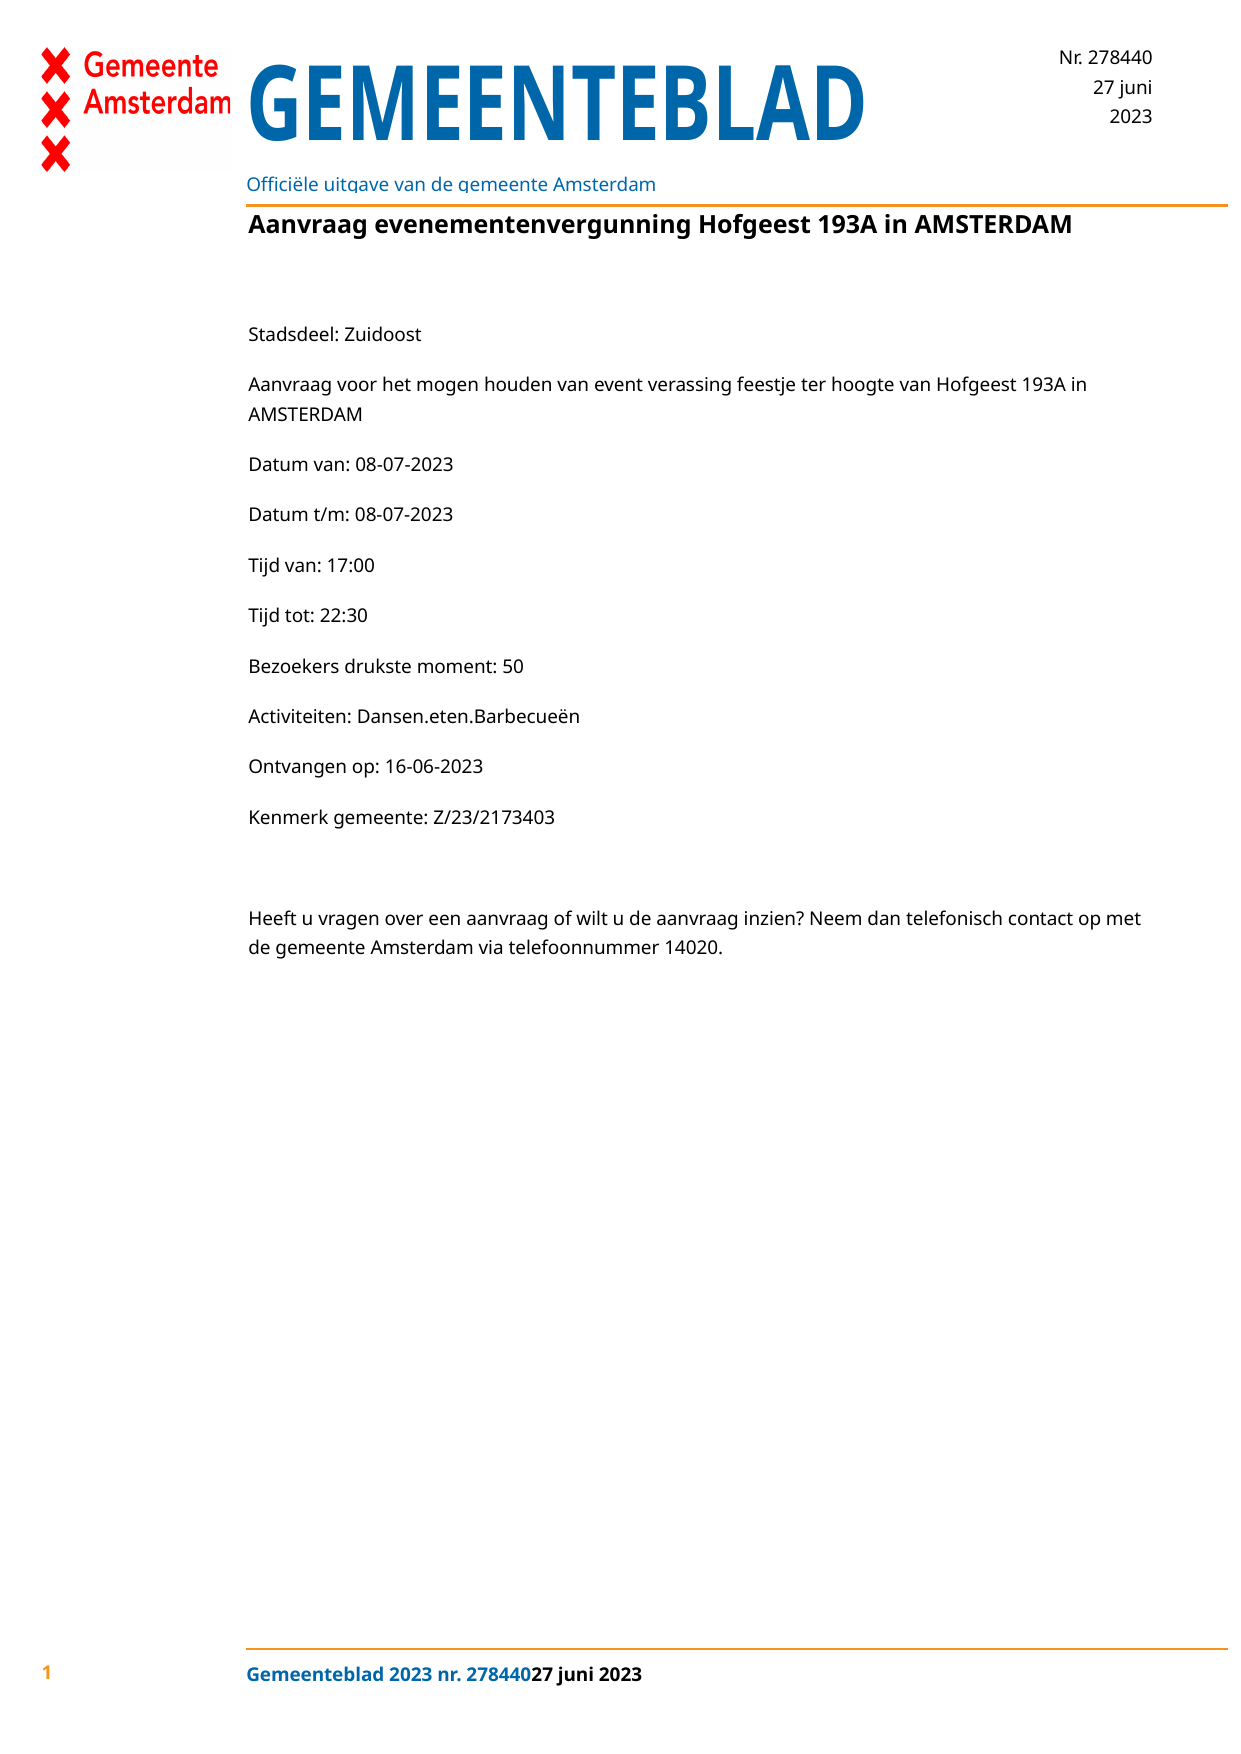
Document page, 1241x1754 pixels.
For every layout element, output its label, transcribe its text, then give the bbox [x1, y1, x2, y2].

text Activiteiten: Dansen.eten.Barbecueën [248, 703, 1152, 729]
text Stadsdeel: Zuidoost [248, 321, 1152, 346]
text Aanvraag evenementenvergunning Hofgeest 193A in AMSTERDAM [248, 207, 1152, 241]
text Aanvraag voor het mogen houden van event verassing feestje ter hoogte van Hofgeest 193A in AMSTERDAM [248, 371, 1152, 426]
text Ontvangen op: 16-06-2023 [248, 754, 1152, 779]
text Tijd tot: 22:30 [248, 602, 1152, 628]
picture [41, 47, 231, 172]
text Tijd van: 17:00 [248, 552, 1152, 578]
text Datum t/m: 08-07-2023 [248, 502, 1152, 527]
text Heeft u vragen over een aanvraag of wilt u de aanvraag inzien? Neem dan telefonisch contact op met de gemeente Amsterdam via telefoonnummer 14020. [248, 905, 1152, 960]
text Datum van: 08-07-2023 [248, 451, 1152, 477]
text Kenmerk gemeente: Z/23/2173403 [248, 804, 1152, 830]
text Bezoekers drukste moment: 50 [248, 653, 1152, 678]
